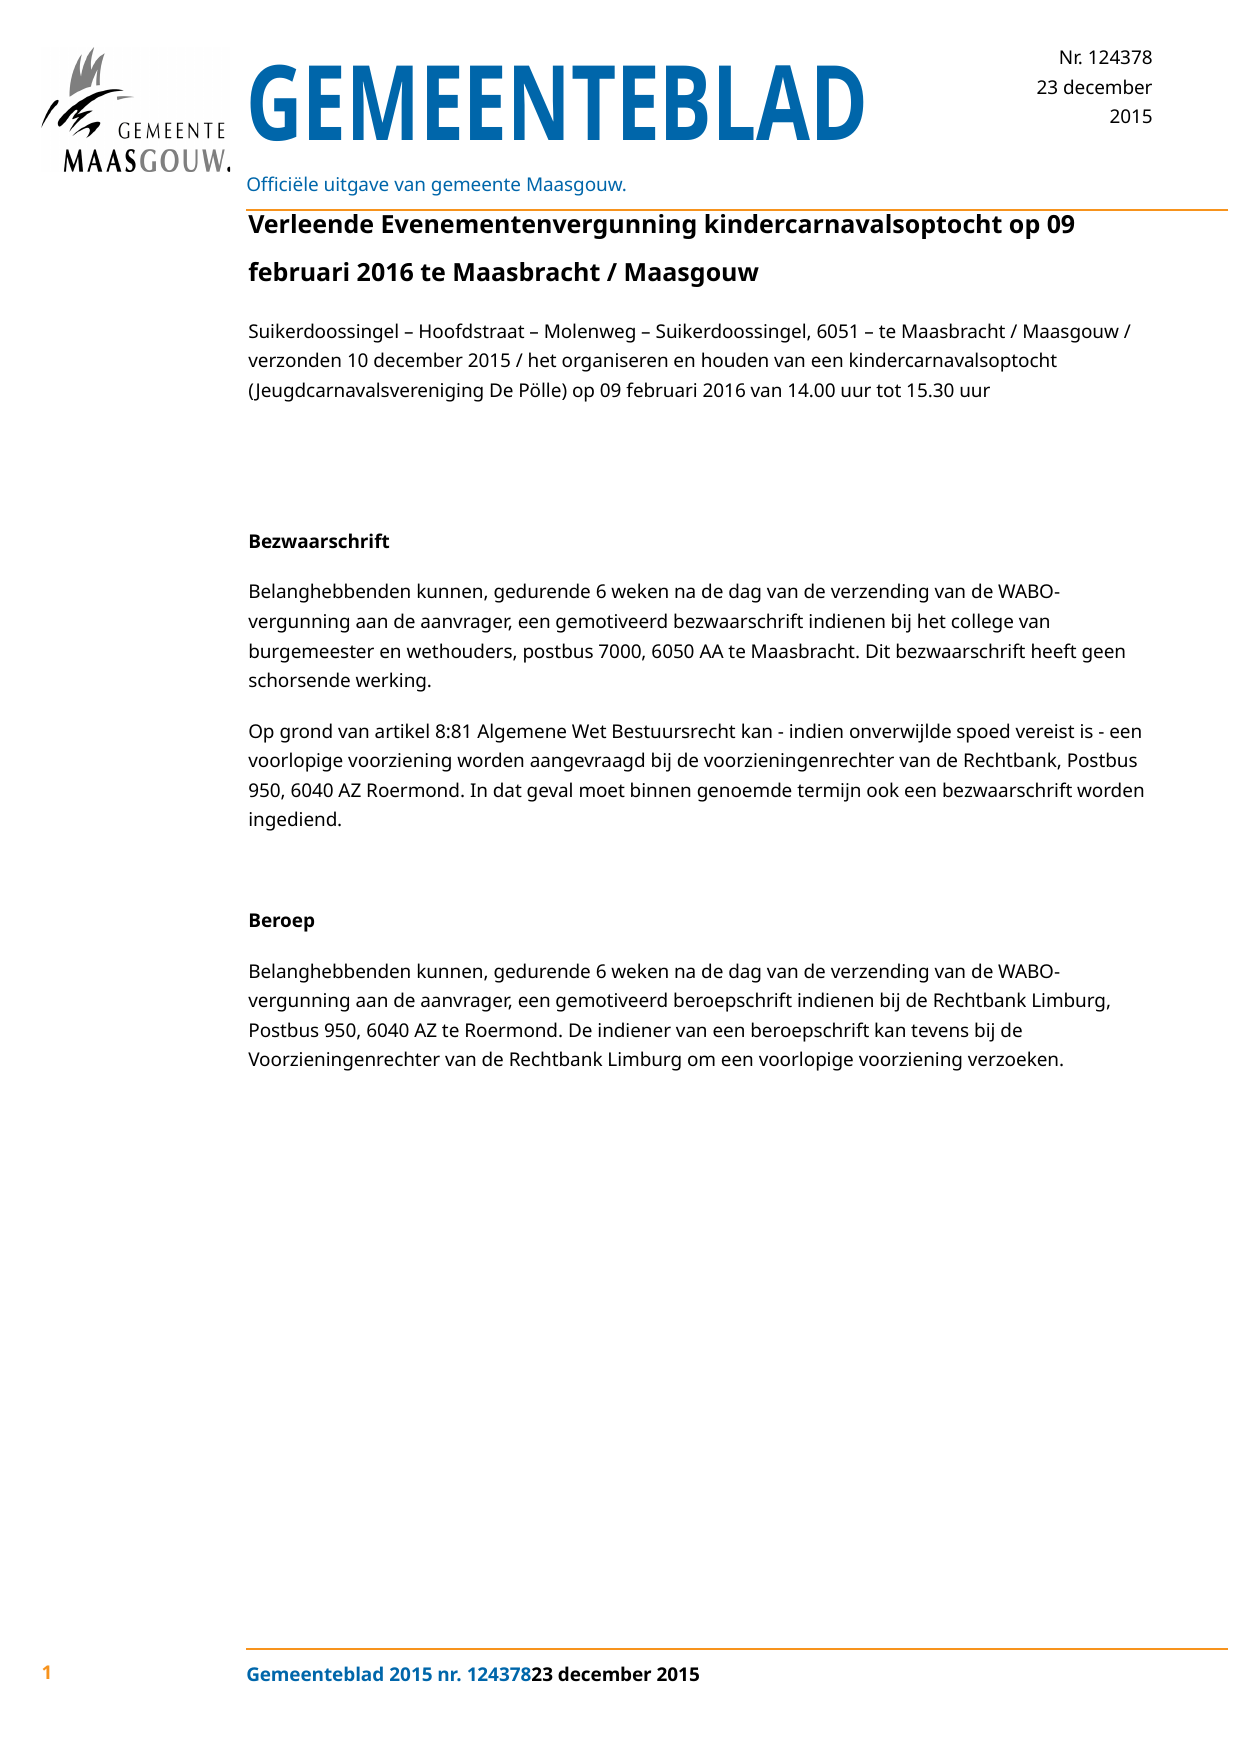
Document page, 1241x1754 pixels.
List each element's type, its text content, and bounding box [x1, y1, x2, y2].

text Bezwaarschrift [248, 528, 1152, 554]
text Verleende Evenementenvergunning kindercarnavalsoptocht op 09 februari 2016 te Maasbracht / Maasgouw [248, 211, 1152, 288]
picture [41, 47, 231, 172]
text Belanghebbenden kunnen, gedurende 6 weken na de dag van de verzending van de WABO-vergunning aan de aanvrager, een gemotiveerd bezwaarschrift indienen bij het college van burgemeester en wethouders, postbus 7000, 6050 AA te Maasbracht. Dit bezwaarschrift heeft geen schorsende werking. [248, 579, 1152, 693]
text Suikerdoossingel – Hoofdstraat – Molenweg – Suikerdoossingel, 6051 – te Maasbracht / Maasgouw / verzonden 10 december 2015 / het organiseren en houden van een kindercarnavalsoptocht (Jeugdcarnavalsvereniging De Pölle) op 09 februari 2016 van 14.00 uur tot 15.30 uur [248, 318, 1152, 403]
text Op grond van artikel 8:81 Algemene Wet Bestuursrecht kan - indien onverwijlde spoed vereist is - een voorlopige voorziening worden aangevraagd bij de voorzieningenrechter van de Rechtbank, Postbus 950, 6040 AZ Roermond. In dat geval moet binnen genoemde termijn ook een bezwaarschrift worden ingediend. [248, 718, 1152, 832]
text Beroep [248, 907, 1152, 933]
text Belanghebbenden kunnen, gedurende 6 weken na de dag van de verzending van de WABO-vergunning aan de aanvrager, een gemotiveerd beroepschrift indienen bij de Rechtbank Limburg, Postbus 950, 6040 AZ te Roermond. De indiener van een beroepschrift kan tevens bij de Voorzieningenrechter van de Rechtbank Limburg om een voorlopige voorziening verzoeken. [248, 958, 1152, 1072]
